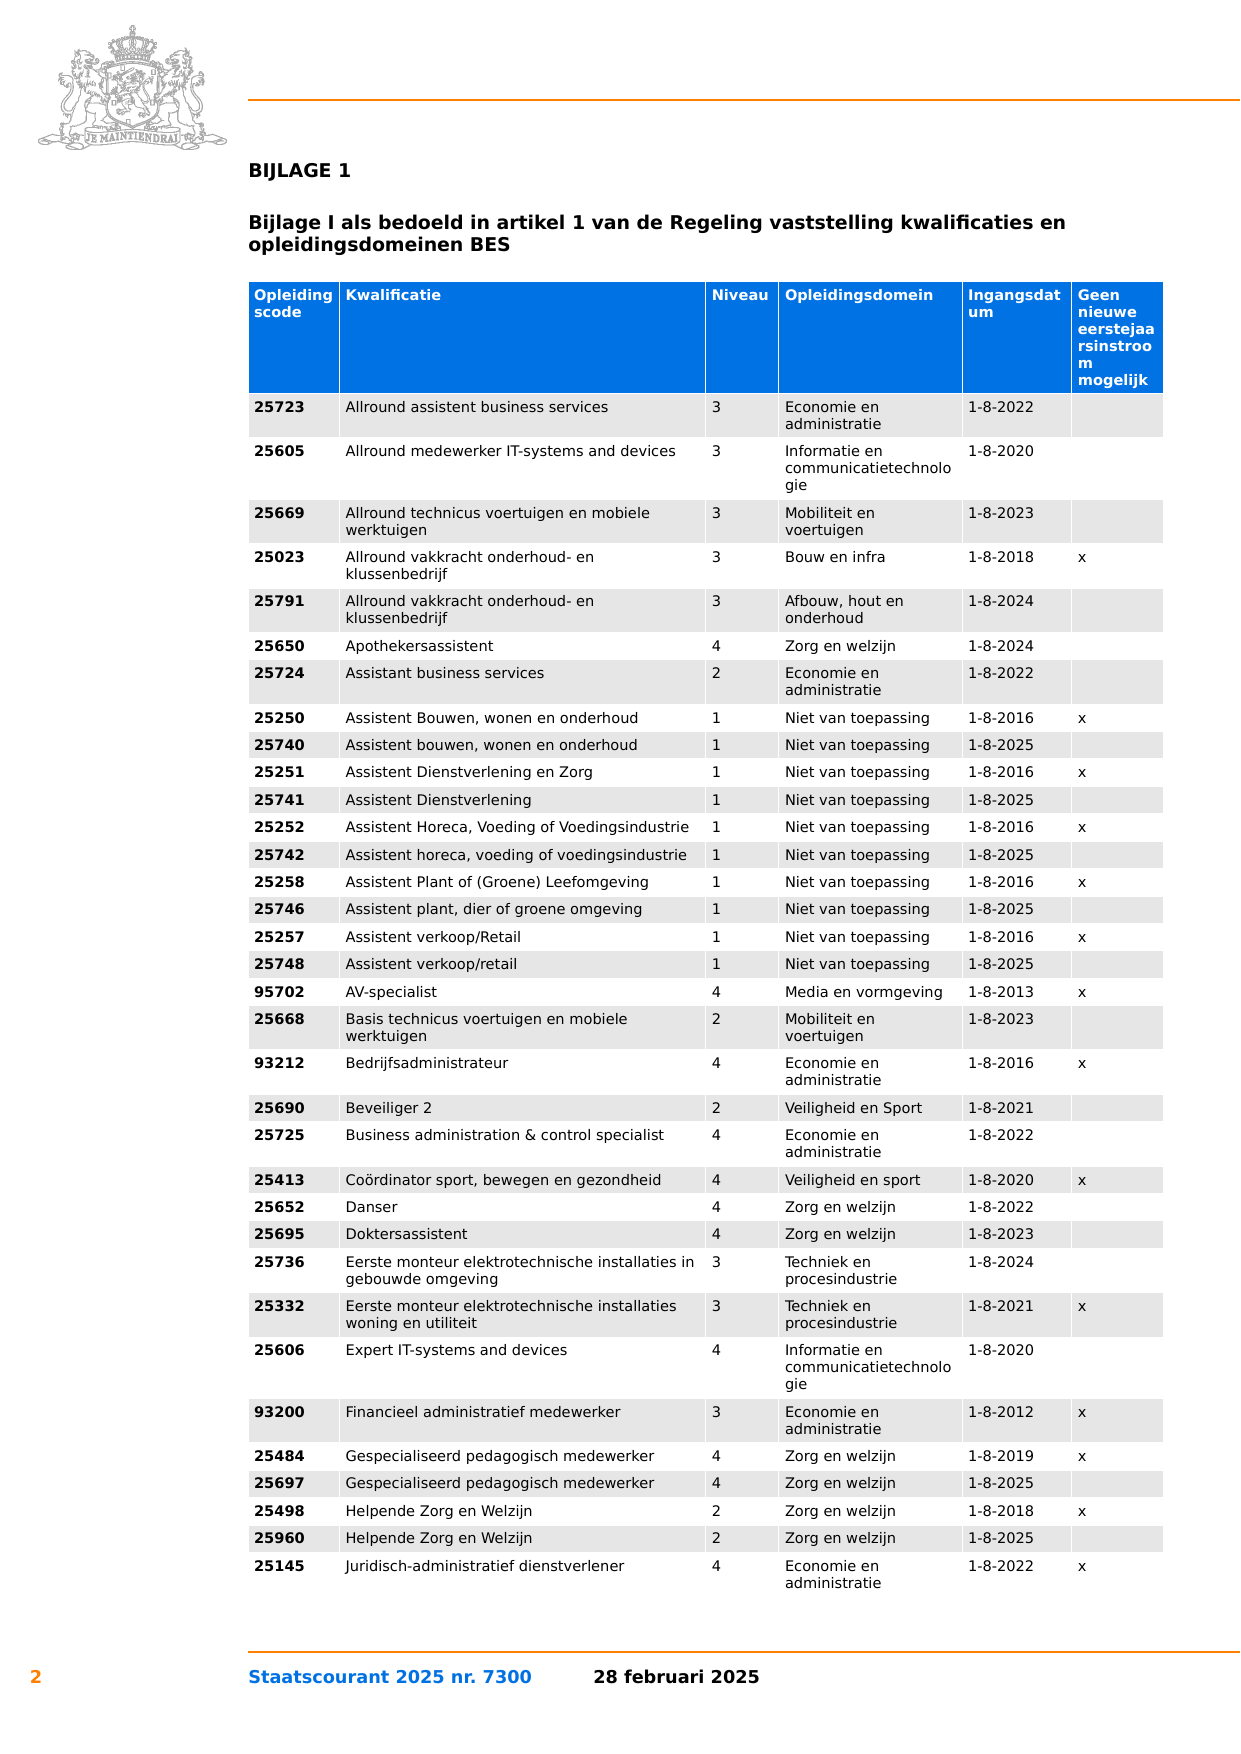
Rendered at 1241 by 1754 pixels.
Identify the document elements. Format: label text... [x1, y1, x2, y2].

table_cell 1-8-2025 [963, 732, 1071, 758]
table_cell Zorg en welzijn [779, 633, 962, 659]
table_cell 1-8-2024 [963, 589, 1071, 632]
table_cell 3 [706, 1399, 778, 1442]
table_header Geen nieuwe eerstejaarsinstroom mogelijk [1072, 282, 1163, 393]
table_cell 25725 [249, 1122, 339, 1166]
table_cell Niet van toepassing [779, 814, 962, 841]
table_cell 25723 [249, 394, 339, 437]
table_cell 1-8-2025 [963, 787, 1071, 813]
table_cell x [1072, 705, 1163, 731]
table_cell 1-8-2022 [963, 660, 1071, 704]
table_cell Allround technicus voertuigen en mobiele werktuigen [340, 500, 705, 543]
table_cell 4 [706, 1122, 778, 1166]
table_cell 1 [706, 951, 778, 978]
table_cell Informatie en communicatietechnologie [779, 1338, 962, 1398]
table_cell 25746 [249, 897, 339, 923]
table_cell 3 [706, 500, 778, 543]
table_cell 1 [706, 924, 778, 950]
table_cell Bedrijfsadministrateur [340, 1051, 705, 1094]
table_cell Zorg en welzijn [779, 1194, 962, 1220]
table_cell 1 [706, 732, 778, 758]
table_cell 25740 [249, 732, 339, 758]
table_cell 1 [706, 842, 778, 868]
table_cell [1072, 1006, 1163, 1049]
table_cell Economie en administratie [779, 1553, 962, 1596]
table_cell 25742 [249, 842, 339, 868]
table_cell Helpende Zorg en Welzijn [340, 1526, 705, 1552]
table_cell 25258 [249, 869, 339, 896]
table_cell [1072, 897, 1163, 923]
table_cell 25697 [249, 1471, 339, 1497]
table_cell 25023 [249, 544, 339, 588]
table_cell 25669 [249, 500, 339, 543]
table_cell Gespecialiseerd pedagogisch medewerker [340, 1443, 705, 1470]
table_cell 25724 [249, 660, 339, 704]
table_cell [1072, 1122, 1163, 1166]
picture [38, 25, 227, 150]
table_cell Gespecialiseerd pedagogisch medewerker [340, 1471, 705, 1497]
table_cell 25606 [249, 1338, 339, 1398]
table_cell Zorg en welzijn [779, 1221, 962, 1248]
table_cell 1 [706, 897, 778, 923]
table_cell 1-8-2025 [963, 897, 1071, 923]
table_cell x [1072, 924, 1163, 950]
table_header Opleidingsdomein [779, 282, 962, 393]
table_cell x [1072, 1399, 1163, 1442]
table_cell 1-8-2023 [963, 1006, 1071, 1049]
table_cell [1072, 1095, 1163, 1121]
table_cell Assistant business services [340, 660, 705, 704]
table_cell [1072, 1526, 1163, 1552]
table_cell 2 [706, 1526, 778, 1552]
table_cell 1 [706, 814, 778, 841]
table_cell 3 [706, 1293, 778, 1337]
table_cell [1072, 633, 1163, 659]
table_cell Assistent bouwen, wonen en onderhoud [340, 732, 705, 758]
table_cell Allround vakkracht onderhoud- en klussenbedrijf [340, 544, 705, 588]
table_cell 4 [706, 1553, 778, 1596]
table_cell 2 [706, 660, 778, 704]
table_cell Niet van toepassing [779, 897, 962, 923]
table_cell 4 [706, 1221, 778, 1248]
table_cell 25748 [249, 951, 339, 978]
table_cell 95702 [249, 979, 339, 1005]
table_cell 25695 [249, 1221, 339, 1248]
table_cell 4 [706, 1051, 778, 1094]
table_cell Financieel administratief medewerker [340, 1399, 705, 1442]
table_cell [1072, 732, 1163, 758]
table_cell Mobiliteit en voertuigen [779, 500, 962, 543]
table_cell [1072, 1221, 1163, 1248]
table_cell Niet van toepassing [779, 760, 962, 786]
table_cell 93212 [249, 1051, 339, 1094]
table_cell Assistent verkoop/retail [340, 951, 705, 978]
table_cell 1-8-2021 [963, 1293, 1071, 1337]
table_cell 25252 [249, 814, 339, 841]
table_cell 2 [706, 1498, 778, 1524]
table_cell [1072, 951, 1163, 978]
table_cell 1-8-2016 [963, 924, 1071, 950]
table_cell Allround vakkracht onderhoud- en klussenbedrijf [340, 589, 705, 632]
table_cell 25484 [249, 1443, 339, 1470]
table_cell Eerste monteur elektrotechnische installaties woning en utiliteit [340, 1293, 705, 1337]
table_cell 1-8-2020 [963, 439, 1071, 499]
table_cell Danser [340, 1194, 705, 1220]
table_cell x [1072, 1051, 1163, 1094]
table_cell Zorg en welzijn [779, 1471, 962, 1497]
table_cell 4 [706, 979, 778, 1005]
table_cell x [1072, 814, 1163, 841]
table_cell Media en vormgeving [779, 979, 962, 1005]
table_cell 4 [706, 633, 778, 659]
table_cell 25791 [249, 589, 339, 632]
table_cell [1072, 439, 1163, 499]
subtitle BIJLAGE 1 [248, 160, 1163, 182]
table_cell 3 [706, 439, 778, 499]
table_cell 4 [706, 1338, 778, 1398]
table_cell [1072, 842, 1163, 868]
table_cell Expert IT-systems and devices [340, 1338, 705, 1398]
table_cell 4 [706, 1471, 778, 1497]
table_cell 2 [706, 1006, 778, 1049]
table_cell Zorg en welzijn [779, 1498, 962, 1524]
table_cell Niet van toepassing [779, 732, 962, 758]
table_cell Assistent Bouwen, wonen en onderhoud [340, 705, 705, 731]
table_cell x [1072, 979, 1163, 1005]
table_cell Bouw en infra [779, 544, 962, 588]
table_cell Business administration & control specialist [340, 1122, 705, 1166]
table_cell Niet van toepassing [779, 842, 962, 868]
table_cell [1072, 1471, 1163, 1497]
table_cell Coördinator sport, bewegen en gezondheid [340, 1167, 705, 1193]
table_cell Economie en administratie [779, 1051, 962, 1094]
table_cell Assistent plant, dier of groene omgeving [340, 897, 705, 923]
table_cell [1072, 787, 1163, 813]
table_cell 3 [706, 1249, 778, 1292]
table_cell x [1072, 1443, 1163, 1470]
table_cell 1 [706, 760, 778, 786]
table_cell 1-8-2018 [963, 1498, 1071, 1524]
table_cell Niet van toepassing [779, 951, 962, 978]
table_cell Assistent verkoop/Retail [340, 924, 705, 950]
table_cell 25257 [249, 924, 339, 950]
table_cell x [1072, 544, 1163, 588]
table_cell Niet van toepassing [779, 787, 962, 813]
table_cell 25650 [249, 633, 339, 659]
table_cell 1-8-2013 [963, 979, 1071, 1005]
table_cell 1-8-2016 [963, 760, 1071, 786]
table_cell 1-8-2023 [963, 500, 1071, 543]
table_cell x [1072, 760, 1163, 786]
table_cell Niet van toepassing [779, 924, 962, 950]
subtitle Bijlage I als bedoeld in artikel 1 van de Regeling vaststelling kwalificaties en opleidingsdomeinen BES [248, 212, 1163, 256]
table_cell 1-8-2023 [963, 1221, 1071, 1248]
table_cell 25251 [249, 760, 339, 786]
table_cell 1-8-2019 [963, 1443, 1071, 1470]
table_cell 1-8-2022 [963, 394, 1071, 437]
table_cell 3 [706, 394, 778, 437]
table_cell x [1072, 1498, 1163, 1524]
table_cell Assistent Plant of (Groene) Leefomgeving [340, 869, 705, 896]
table_cell Helpende Zorg en Welzijn [340, 1498, 705, 1524]
table_cell 1-8-2024 [963, 1249, 1071, 1292]
table_cell Economie en administratie [779, 660, 962, 704]
table_cell 1-8-2020 [963, 1167, 1071, 1193]
table_cell 3 [706, 589, 778, 632]
table_cell Allround assistent business services [340, 394, 705, 437]
table_cell 1 [706, 705, 778, 731]
table_cell Assistent Horeca, Voeding of Voedingsindustrie [340, 814, 705, 841]
table_cell [1072, 660, 1163, 704]
table_cell 1-8-2025 [963, 1471, 1071, 1497]
table_cell x [1072, 1293, 1163, 1337]
table_cell Juridisch-administratief dienstverlener [340, 1553, 705, 1596]
table_cell AV-specialist [340, 979, 705, 1005]
table_cell 1-8-2024 [963, 633, 1071, 659]
table_cell Economie en administratie [779, 1122, 962, 1166]
table_cell Beveiliger 2 [340, 1095, 705, 1121]
table_cell 1-8-2016 [963, 705, 1071, 731]
table_cell Assistent Dienstverlening [340, 787, 705, 813]
table_cell 3 [706, 544, 778, 588]
table_cell Allround medewerker IT-systems and devices [340, 439, 705, 499]
table_cell Assistent Dienstverlening en Zorg [340, 760, 705, 786]
table_cell 25960 [249, 1526, 339, 1552]
table_cell 1-8-2016 [963, 869, 1071, 896]
table_cell 1-8-2018 [963, 544, 1071, 588]
table_cell 1-8-2016 [963, 814, 1071, 841]
table_cell 4 [706, 1443, 778, 1470]
table_cell Niet van toepassing [779, 869, 962, 896]
table_cell 25332 [249, 1293, 339, 1337]
table_cell Techniek en procesindustrie [779, 1249, 962, 1292]
table_header Niveau [706, 282, 778, 393]
table_cell Afbouw, hout en onderhoud [779, 589, 962, 632]
table_cell Economie en administratie [779, 1399, 962, 1442]
table_cell 25690 [249, 1095, 339, 1121]
table_cell Zorg en welzijn [779, 1526, 962, 1552]
table_cell 93200 [249, 1399, 339, 1442]
table_cell 1-8-2021 [963, 1095, 1071, 1121]
table_cell 1-8-2022 [963, 1553, 1071, 1596]
table_cell Niet van toepassing [779, 705, 962, 731]
table_cell x [1072, 1553, 1163, 1596]
table_cell 1 [706, 869, 778, 896]
table_cell Economie en administratie [779, 394, 962, 437]
table_cell Techniek en procesindustrie [779, 1293, 962, 1337]
table_cell [1072, 1338, 1163, 1398]
table_cell 1-8-2022 [963, 1194, 1071, 1220]
table_cell 2 [706, 1095, 778, 1121]
table_cell [1072, 1249, 1163, 1292]
table_cell Veiligheid en sport [779, 1167, 962, 1193]
table_cell 25145 [249, 1553, 339, 1596]
table_cell 25605 [249, 439, 339, 499]
table_cell [1072, 500, 1163, 543]
table_header Ingangsdatum [963, 282, 1071, 393]
table_cell 4 [706, 1194, 778, 1220]
table_cell 1-8-2025 [963, 1526, 1071, 1552]
table_cell Assistent horeca, voeding of voedingsindustrie [340, 842, 705, 868]
table_cell Doktersassistent [340, 1221, 705, 1248]
table_cell 25668 [249, 1006, 339, 1049]
table_cell 1 [706, 787, 778, 813]
table_header Kwalificatie [340, 282, 705, 393]
table_cell 1-8-2020 [963, 1338, 1071, 1398]
table_cell Mobiliteit en voertuigen [779, 1006, 962, 1049]
table_cell 1-8-2012 [963, 1399, 1071, 1442]
table_cell 25498 [249, 1498, 339, 1524]
table_cell Basis technicus voertuigen en mobiele werktuigen [340, 1006, 705, 1049]
table_cell 25652 [249, 1194, 339, 1220]
table_cell x [1072, 1167, 1163, 1193]
table_cell Zorg en welzijn [779, 1443, 962, 1470]
table_cell Informatie en communicatietechnologie [779, 439, 962, 499]
table_cell 4 [706, 1167, 778, 1193]
table_cell 1-8-2025 [963, 951, 1071, 978]
table_cell x [1072, 869, 1163, 896]
table_header Opleidingscode [249, 282, 339, 393]
table_cell 25741 [249, 787, 339, 813]
table_cell 1-8-2025 [963, 842, 1071, 868]
table_cell Eerste monteur elektrotechnische installaties in gebouwde omgeving [340, 1249, 705, 1292]
table_cell 1-8-2016 [963, 1051, 1071, 1094]
table_cell [1072, 394, 1163, 437]
table_cell 25250 [249, 705, 339, 731]
table_cell Veiligheid en Sport [779, 1095, 962, 1121]
table_cell 1-8-2022 [963, 1122, 1071, 1166]
table_cell 25736 [249, 1249, 339, 1292]
table_cell Apothekersassistent [340, 633, 705, 659]
table_cell 25413 [249, 1167, 339, 1193]
table_cell [1072, 1194, 1163, 1220]
table_cell [1072, 589, 1163, 632]
